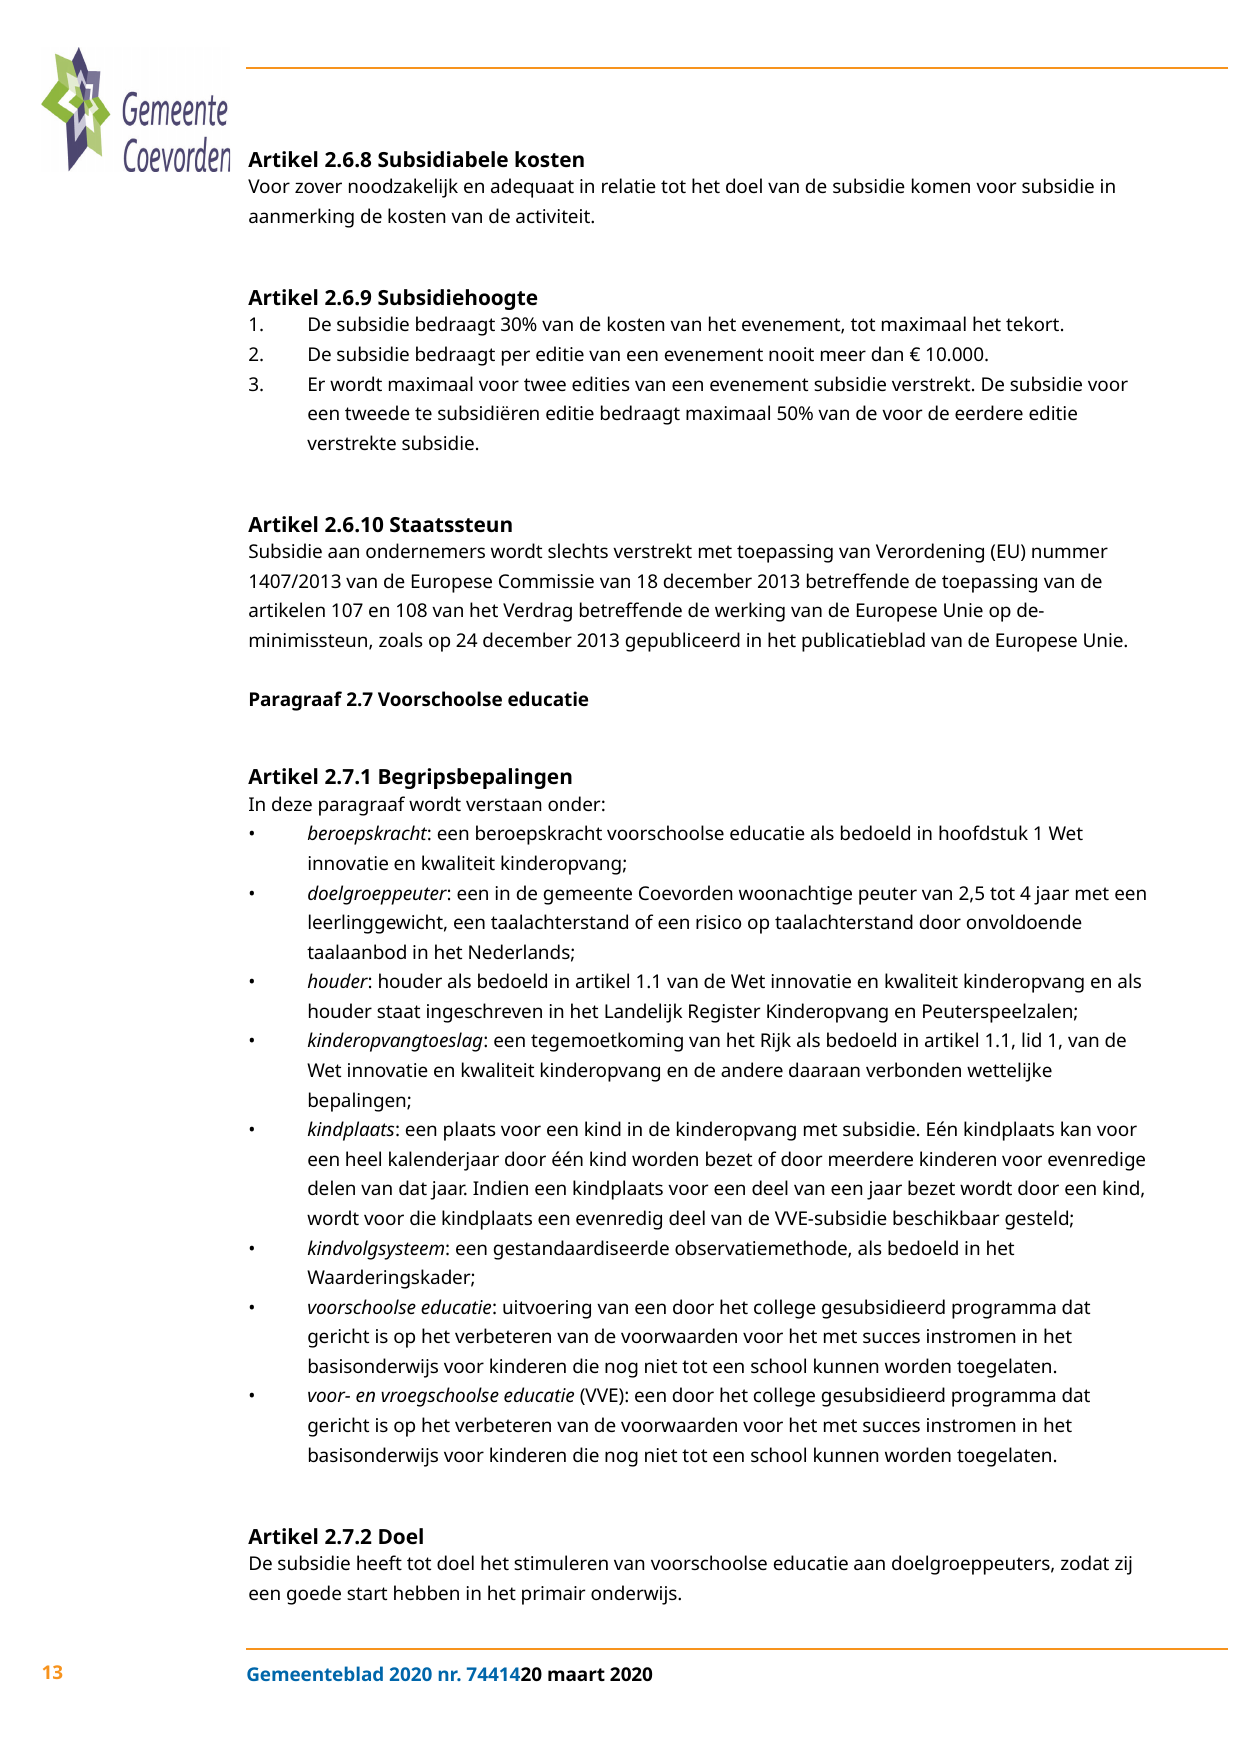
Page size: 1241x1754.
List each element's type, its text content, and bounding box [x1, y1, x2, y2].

text Artikel 2.7.1 Begripsbepalingen [248, 762, 1152, 791]
text De subsidie heeft tot doel het stimuleren van voorschoolse educatie aan doelgroeppeuters, zodat zij een goede start hebben in het primair onderwijs. [248, 1550, 1152, 1606]
list voorschoolse educatie: uitvoering van een door het college gesubsidieerd programma dat gericht is op het verbeteren van de voorwaarden voor het met succes instromen in het basisonderwijs voor kinderen die nog niet tot een school kunnen worden toegelaten. [248, 1294, 1152, 1379]
picture [41, 47, 231, 172]
list houder: houder als bedoeld in artikel 1.1 van de Wet innovatie en kwaliteit kinderopvang en als houder staat ingeschreven in het Landelijk Register Kinderopvang en Peuterspeelzalen; [248, 968, 1152, 1024]
text Artikel 2.6.10 Staatssteun [248, 510, 1152, 538]
list De subsidie bedraagt per editie van een evenement nooit meer dan € 10.000. [248, 341, 1152, 367]
text Voor zover noodzakelijk en adequaat in relatie tot het doel van de subsidie komen voor subsidie in aanmerking de kosten van de activiteit. [248, 174, 1152, 229]
text Artikel 2.6.9 Subsidiehoogte [248, 283, 1152, 312]
text In deze paragraaf wordt verstaan onder: [248, 791, 1152, 817]
text Artikel 2.7.2 Doel [248, 1522, 1152, 1550]
list voor- en vroegschoolse educatie (VVE): een door het college gesubsidieerd programma dat gericht is op het verbeteren van de voorwaarden voor het met succes instromen in het basisonderwijs voor kinderen die nog niet tot een school kunnen worden toegelaten. [248, 1383, 1152, 1467]
list kindplaats: een plaats voor een kind in de kinderopvang met subsidie. Eén kindplaats kan voor een heel kalenderjaar door één kind worden bezet of door meerdere kinderen voor evenredige delen van dat jaar. Indien een kindplaats voor een deel van een jaar bezet wordt door een kind, wordt voor die kindplaats een evenredig deel van de VVE-subsidie beschikbaar gesteld; [248, 1116, 1152, 1231]
list doelgroeppeuter: een in de gemeente Coevorden woonachtige peuter van 2,5 tot 4 jaar met een leerlinggewicht, een taalachterstand of een risico op taalachterstand door onvoldoende taalaanbod in het Nederlands; [248, 880, 1152, 964]
list beroepskracht: een beroepskracht voorschoolse educatie als bedoeld in hoofdstuk 1 Wet innovatie en kwaliteit kinderopvang; [248, 821, 1152, 876]
list kinderopvangtoeslag: een tegemoetkoming van het Rijk als bedoeld in artikel 1.1, lid 1, van de Wet innovatie en kwaliteit kinderopvang en de andere daaraan verbonden wettelijke bepalingen; [248, 1028, 1152, 1112]
list kindvolgsysteem: een gestandaardiseerde observatiemethode, als bedoeld in het Waarderingskader; [248, 1235, 1152, 1290]
list Er wordt maximaal voor twee edities van een evenement subsidie verstrekt. De subsidie voor een tweede te subsidiëren editie bedraagt maximaal 50% van de voor de eerdere editie verstrekte subsidie. [248, 371, 1152, 456]
text Artikel 2.6.8 Subsidiabele kosten [248, 145, 1152, 174]
text Subsidie aan ondernemers wordt slechts verstrekt met toepassing van Verordening (EU) nummer 1407/2013 van de Europese Commissie van 18 december 2013 betreffende de toepassing van de artikelen 107 en 108 van het Verdrag betreffende de werking van de Europese Unie op de-minimissteun, zoals op 24 december 2013 gepubliceerd in het publicatieblad van de Europese Unie. [248, 538, 1152, 653]
text Paragraaf 2.7 Voorschoolse educatie [248, 686, 1152, 712]
list De subsidie bedraagt 30% van de kosten van het evenement, tot maximaal het tekort. [248, 312, 1152, 337]
